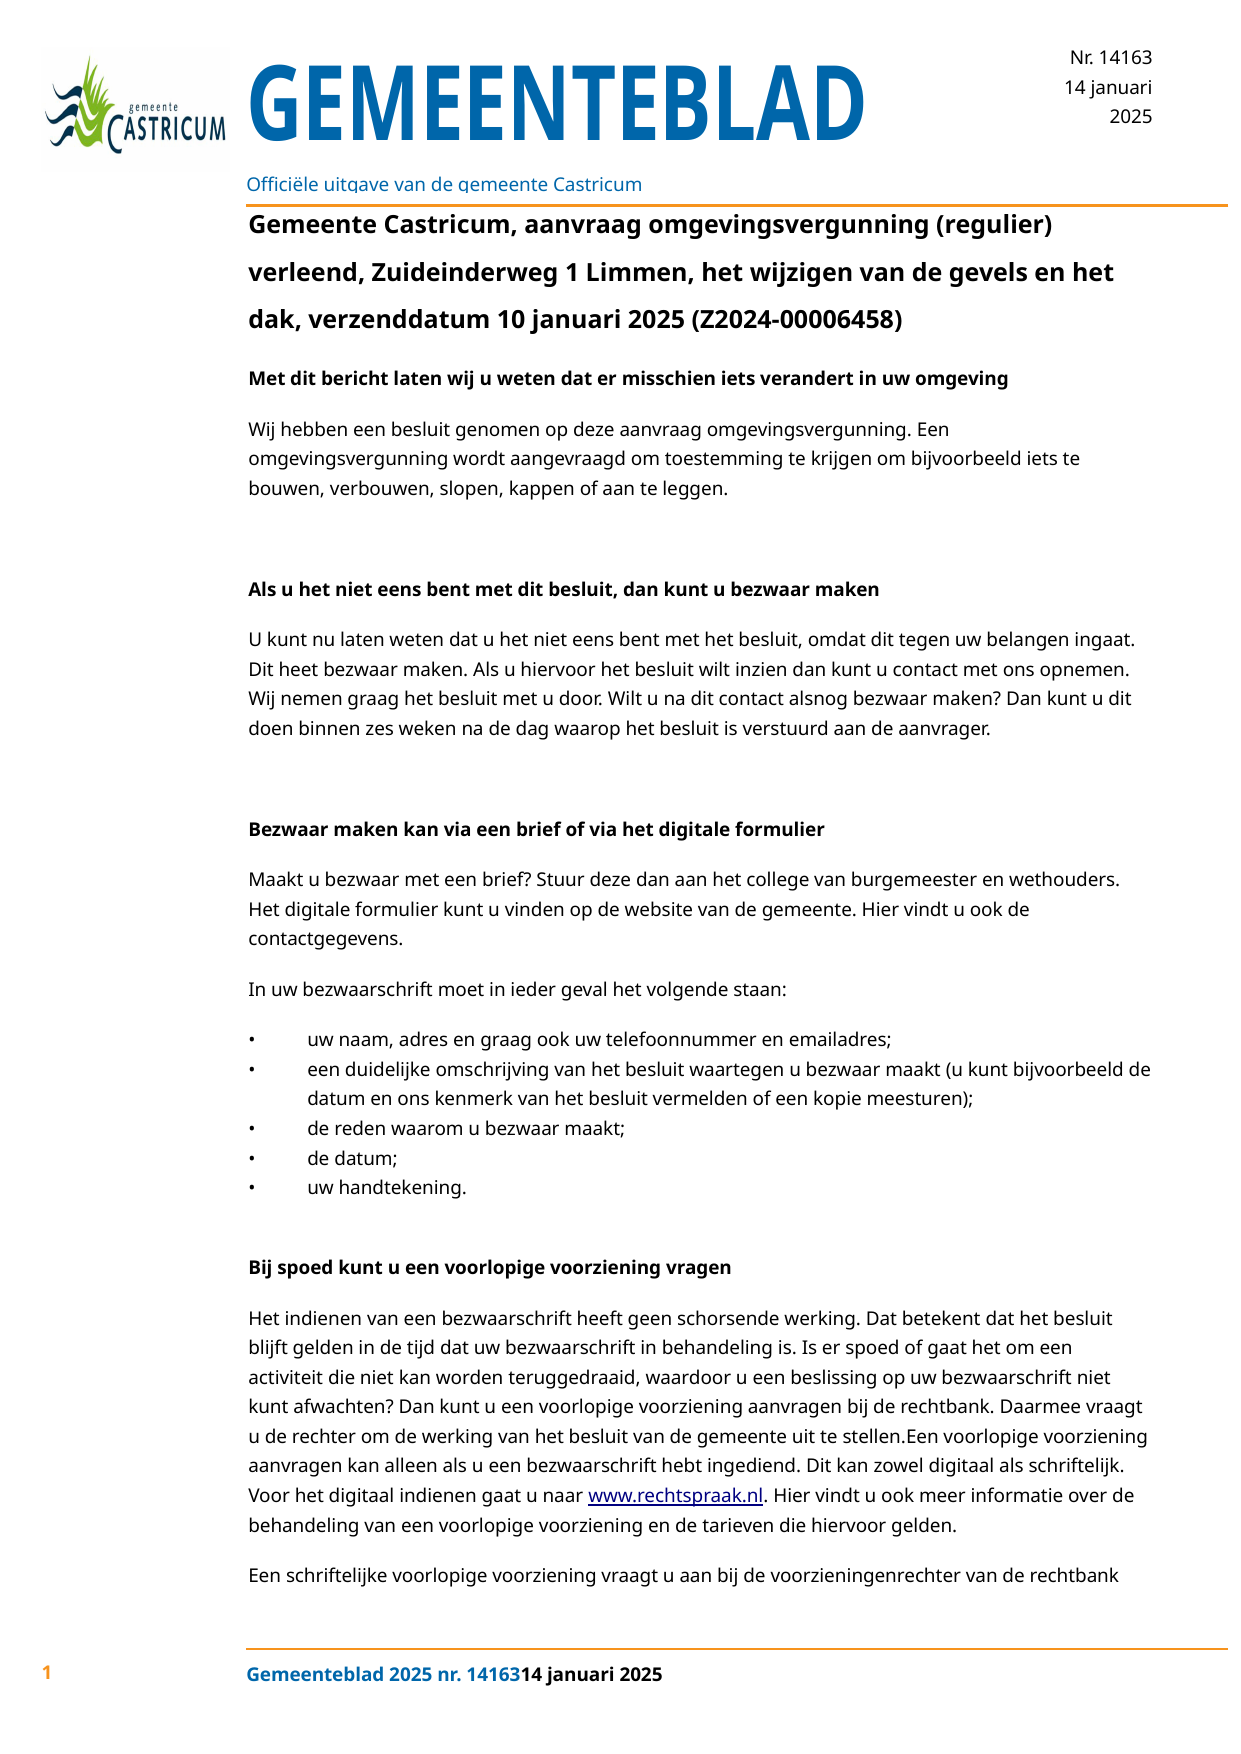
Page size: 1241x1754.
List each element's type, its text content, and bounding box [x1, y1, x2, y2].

text Gemeente Castricum, aanvraag omgevingsvergunning (regulier) verleend, Zuideinderweg 1 Limmen, het wijzigen van de gevels en het dak, verzenddatum 10 januari 2025 (Z2024-00006458) [248, 207, 1152, 336]
list uw naam, adres en graag ook uw telefoonnummer en emailadres; [248, 1026, 1152, 1052]
list de reden waarom u bezwaar maakt; [248, 1115, 1152, 1141]
text Een schriftelijke voorlopige voorziening vraagt u aan bij de voorzieningenrechter van de rechtbank [248, 1562, 1152, 1588]
text Bij spoed kunt u een voorlopige voorziening vragen [248, 1254, 1152, 1280]
list een duidelijke omschrijving van het besluit waartegen u bezwaar maakt (u kunt bijvoorbeeld de datum en ons kenmerk van het besluit vermelden of een kopie meesturen); [248, 1056, 1152, 1111]
picture [41, 47, 231, 172]
list uw handtekening. [248, 1174, 1152, 1200]
text Bezwaar maken kan via een brief of via het digitale formulier [248, 816, 1152, 842]
list de datum; [248, 1145, 1152, 1170]
text In uw bezwaarschrift moet in ieder geval het volgende staan: [248, 976, 1152, 1002]
text Met dit bericht laten wij u weten dat er misschien iets verandert in uw omgeving [248, 366, 1152, 391]
text Als u het niet eens bent met dit besluit, dan kunt u bezwaar maken [248, 576, 1152, 602]
text Het indienen van een bezwaarschrift heeft geen schorsende werking. Dat betekent dat het besluit blijft gelden in de tijd dat uw bezwaarschrift in behandeling is. Is er spoed of gaat het om een activiteit die niet kan worden teruggedraaid, waardoor u een beslissing op uw bezwaarschrift niet kunt afwachten? Dan kunt u een voorlopige voorziening aanvragen bij de rechtbank. Daarmee vraagt u de rechter om de werking van het besluit van de gemeente uit te stellen.Een voorlopige voorziening aanvragen kan alleen als u een bezwaarschrift hebt ingediend. Dit kan zowel digitaal als schriftelijk. Voor het digitaal indienen gaat u naar www.rechtspraak.nl. Hier vindt u ook meer informatie over de behandeling van een voorlopige voorziening en de tarieven die hiervoor gelden. [248, 1305, 1152, 1537]
text Maakt u bezwaar met een brief? Stuur deze dan aan het college van burgemeester en wethouders. Het digitale formulier kunt u vinden op de website van de gemeente. Hier vindt u ook de contactgegevens. [248, 866, 1152, 951]
text U kunt nu laten weten dat u het niet eens bent met het besluit, omdat dit tegen uw belangen ingaat. Dit heet bezwaar maken. Als u hiervoor het besluit wilt inzien dan kunt u contact met ons opnemen. Wij nemen graag het besluit met u door. Wilt u na dit contact alsnog bezwaar maken? Dan kunt u dit doen binnen zes weken na de dag waarop het besluit is verstuurd aan de aanvrager. [248, 626, 1152, 741]
text Wij hebben een besluit genomen op deze aanvraag omgevingsvergunning. Een omgevingsvergunning wordt aangevraagd om toestemming te krijgen om bijvoorbeeld iets te bouwen, verbouwen, slopen, kappen of aan te leggen. [248, 416, 1152, 501]
